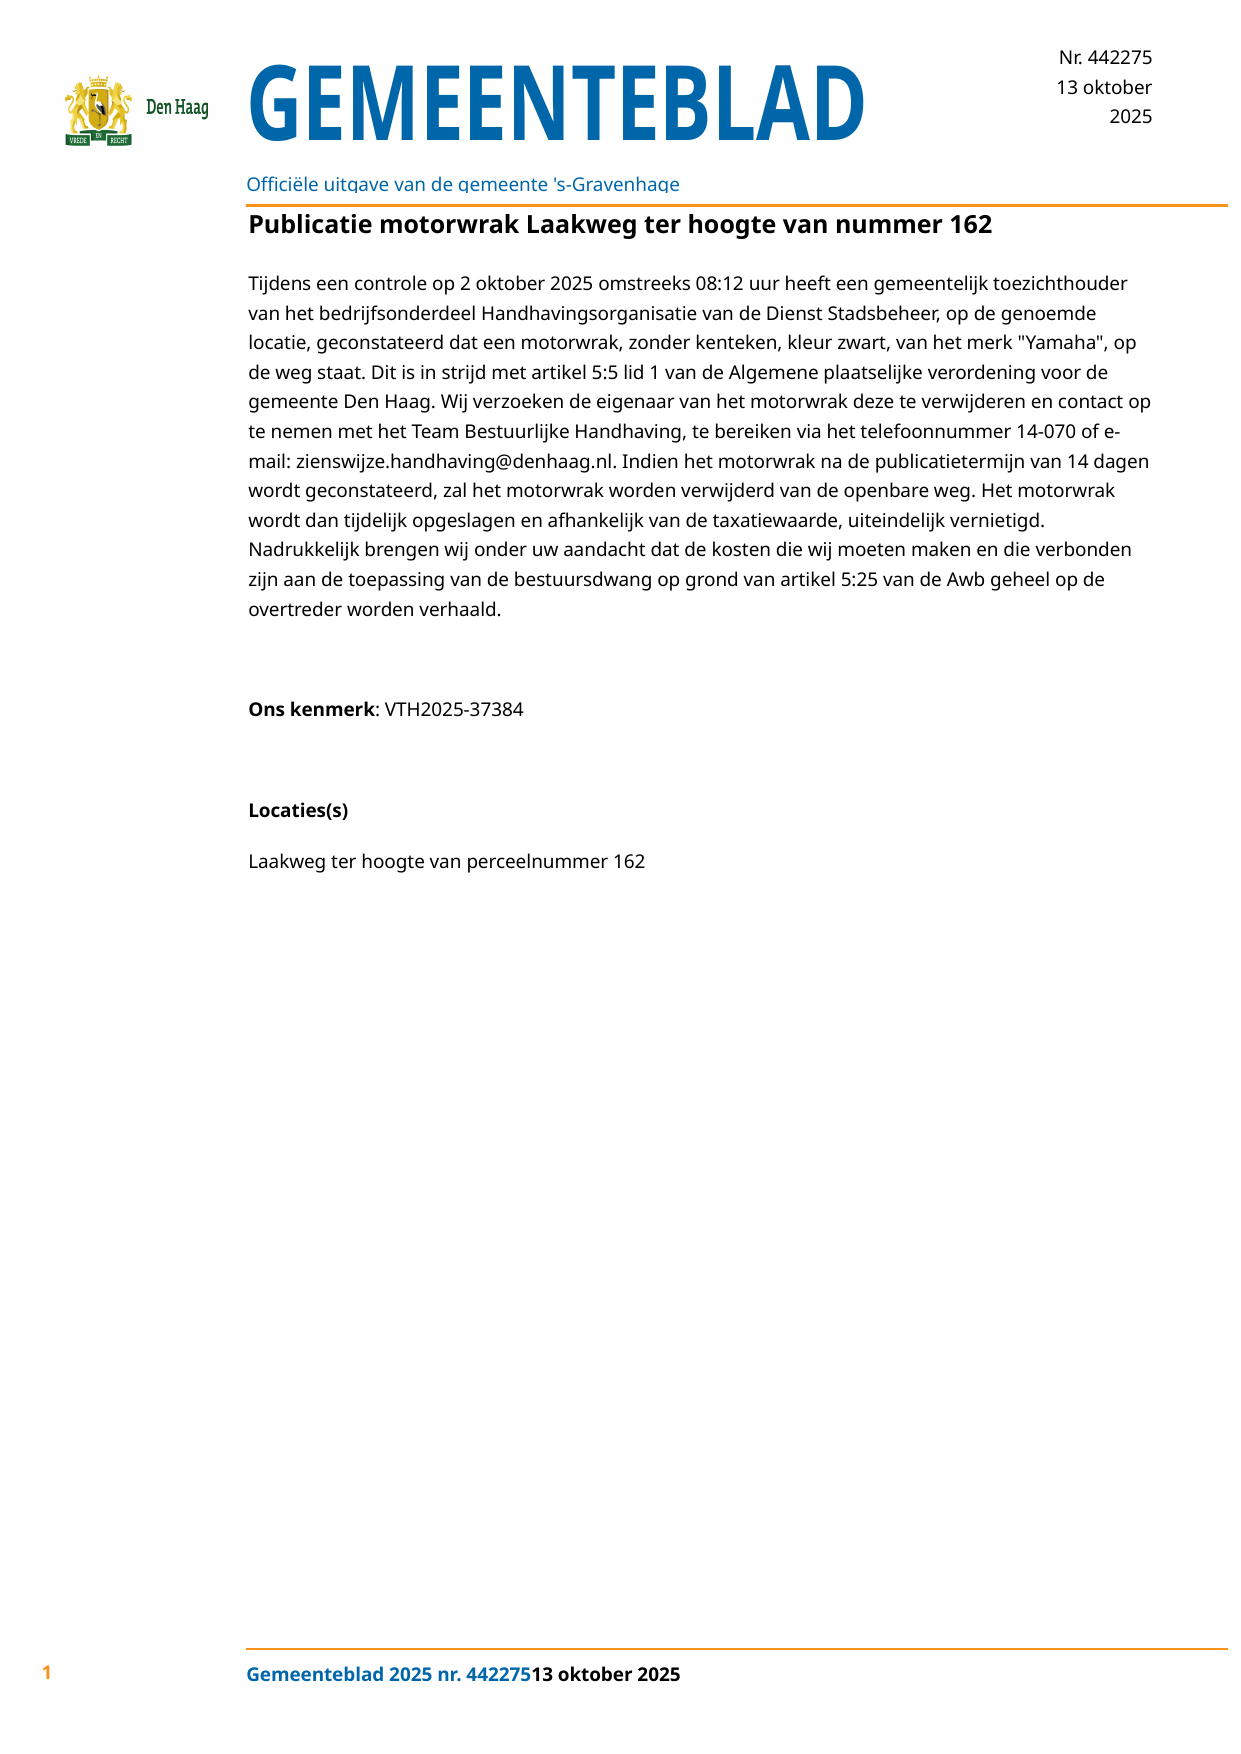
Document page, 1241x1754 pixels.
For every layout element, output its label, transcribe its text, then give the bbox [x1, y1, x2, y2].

text Tijdens een controle op 2 oktober 2025 omstreeks 08:12 uur heeft een gemeentelijk toezichthouder van het bedrijfsonderdeel Handhavingsorganisatie van de Dienst Stadsbeheer, op de genoemde locatie, geconstateerd dat een motorwrak, zonder kenteken, kleur zwart, van het merk "Yamaha", op de weg staat. Dit is in strijd met artikel 5:5 lid 1 van de Algemene plaatselijke verordening voor de gemeente Den Haag. Wij verzoeken de eigenaar van het motorwrak deze te verwijderen en contact op te nemen met het Team Bestuurlijke Handhaving, te bereiken via het telefoonnummer 14-070 of e-mail: zienswijze.handhaving@denhaag.nl. Indien het motorwrak na de publicatietermijn van 14 dagen wordt geconstateerd, zal het motorwrak worden verwijderd van de openbare weg. Het motorwrak wordt dan tijdelijk opgeslagen en afhankelijk van de taxatiewaarde, uiteindelijk vernietigd. Nadrukkelijk brengen wij onder uw aandacht dat de kosten die wij moeten maken en die verbonden zijn aan de toepassing van de bestuursdwang op grond van artikel 5:25 van de Awb geheel op de overtreder worden verhaald. [248, 270, 1152, 621]
text Laakweg ter hoogte van perceelnummer 162 [248, 848, 1152, 873]
text Locaties(s) [248, 797, 1152, 823]
picture [41, 47, 231, 172]
text Publicatie motorwrak Laakweg ter hoogte van nummer 162 [248, 207, 1152, 241]
text Ons kenmerk: VTH2025-37384 [248, 697, 1152, 722]
